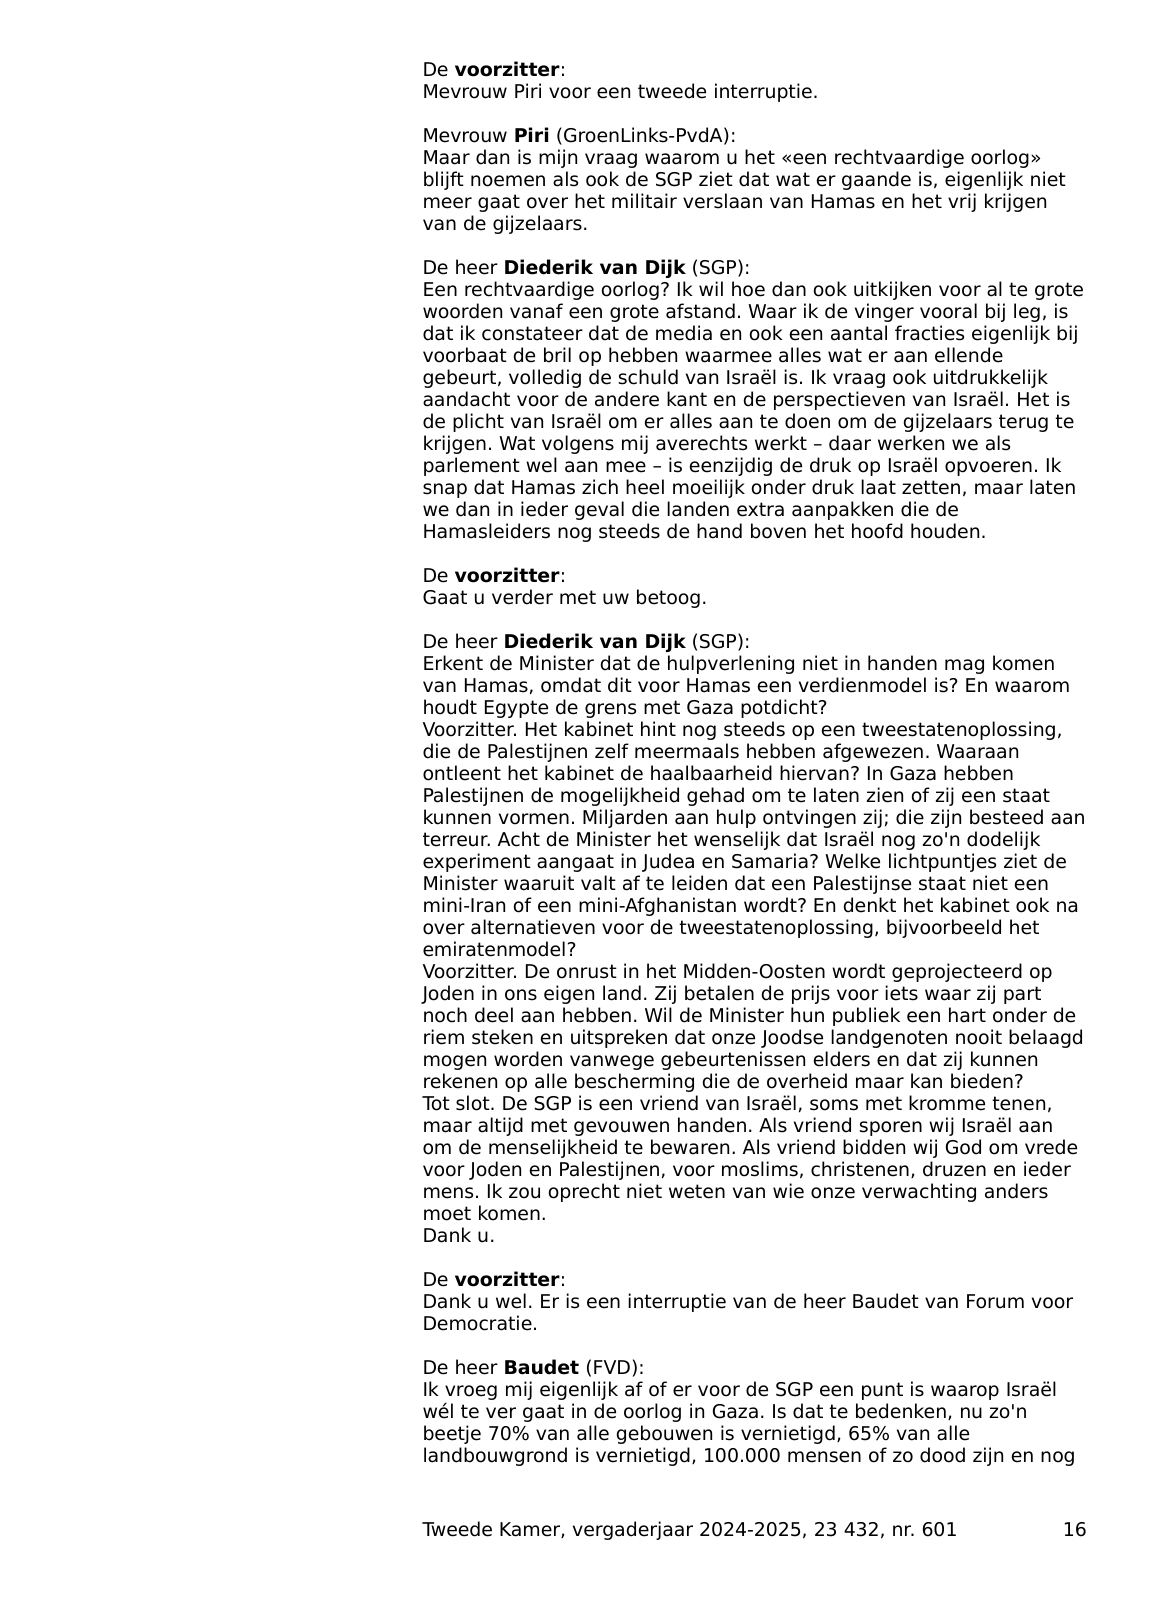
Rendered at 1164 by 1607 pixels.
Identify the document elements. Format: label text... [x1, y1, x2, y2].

text De heer Diederik van Dijk (SGP): [422, 631, 1087, 653]
text Voorzitter. De onrust in het Midden-Oosten wordt geprojecteerd op Joden in ons eigen land. Zij betalen de prijs voor iets waar zij part noch deel aan hebben. Wil de Minister hun publiek een hart onder de riem steken en uitspreken dat onze Joodse landgenoten nooit belaagd mogen worden vanwege gebeurtenissen elders en dat zij kunnen rekenen op alle bescherming die de overheid maar kan bieden? [422, 961, 1087, 1093]
text Gaat u verder met uw betoog. [422, 587, 1087, 609]
text De heer Baudet (FVD): [422, 1357, 1087, 1379]
text De heer Diederik van Dijk (SGP): [422, 257, 1087, 279]
text De voorzitter: [422, 1269, 1087, 1291]
text Erkent de Minister dat de hulpverlening niet in handen mag komen van Hamas, omdat dit voor Hamas een verdienmodel is? En waarom houdt Egypte de grens met Gaza potdicht? [422, 653, 1087, 719]
text Tot slot. De SGP is een vriend van Israël, soms met kromme tenen, maar altijd met gevouwen handen. Als vriend sporen wij Israël aan om de menselijkheid te bewaren. Als vriend bidden wij God om vrede voor Joden en Palestijnen, voor moslims, christenen, druzen en ieder mens. Ik zou oprecht niet weten van wie onze verwachting anders moet komen. [422, 1093, 1087, 1225]
text Maar dan is mijn vraag waarom u het «een rechtvaardige oorlog» blijft noemen als ook de SGP ziet dat wat er gaande is, eigenlijk niet meer gaat over het militair verslaan van Hamas en het vrij krijgen van de gijzelaars. [422, 147, 1087, 235]
text Een rechtvaardige oorlog? Ik wil hoe dan ook uitkijken voor al te grote woorden vanaf een grote afstand. Waar ik de vinger vooral bij leg, is dat ik constateer dat de media en ook een aantal fracties eigenlijk bij voorbaat de bril op hebben waarmee alles wat er aan ellende gebeurt, volledig de schuld van Israël is. Ik vraag ook uitdrukkelijk aandacht voor de andere kant en de perspectieven van Israël. Het is de plicht van Israël om er alles aan te doen om de gijzelaars terug te krijgen. Wat volgens mij averechts werkt – daar werken we als parlement wel aan mee – is eenzijdig de druk op Israël opvoeren. Ik snap dat Hamas zich heel moeilijk onder druk laat zetten, maar laten we dan in ieder geval die landen extra aanpakken die de Hamasleiders nog steeds de hand boven het hoofd houden. [422, 279, 1087, 543]
text Ik vroeg mij eigenlijk af of er voor de SGP een punt is waarop Israël wél te ver gaat in de oorlog in Gaza. Is dat te bedenken, nu zo'n beetje 70% van alle gebouwen is vernietigd, 65% van alle landbouwgrond is vernietigd, 100.000 mensen of zo dood zijn en nog [422, 1379, 1087, 1467]
text Dank u wel. Er is een interruptie van de heer Baudet van Forum voor Democratie. [422, 1291, 1087, 1335]
text De voorzitter: [422, 59, 1087, 81]
text Mevrouw Piri (GroenLinks-PvdA): [422, 125, 1087, 147]
text Mevrouw Piri voor een tweede interruptie. [422, 81, 1087, 103]
text De voorzitter: [422, 565, 1087, 587]
text Voorzitter. Het kabinet hint nog steeds op een tweestatenoplossing, die de Palestijnen zelf meermaals hebben afgewezen. Waaraan ontleent het kabinet de haalbaarheid hiervan? In Gaza hebben Palestijnen de mogelijkheid gehad om te laten zien of zij een staat kunnen vormen. Miljarden aan hulp ontvingen zij; die zijn besteed aan terreur. Acht de Minister het wenselijk dat Israël nog zo'n dodelijk experiment aangaat in Judea en Samaria? Welke lichtpuntjes ziet de Minister waaruit valt af te leiden dat een Palestijnse staat niet een mini-Iran of een mini-Afghanistan wordt? En denkt het kabinet ook na over alternatieven voor de tweestatenoplossing, bijvoorbeeld het emiratenmodel? [422, 719, 1087, 961]
text Dank u. [422, 1225, 1087, 1247]
